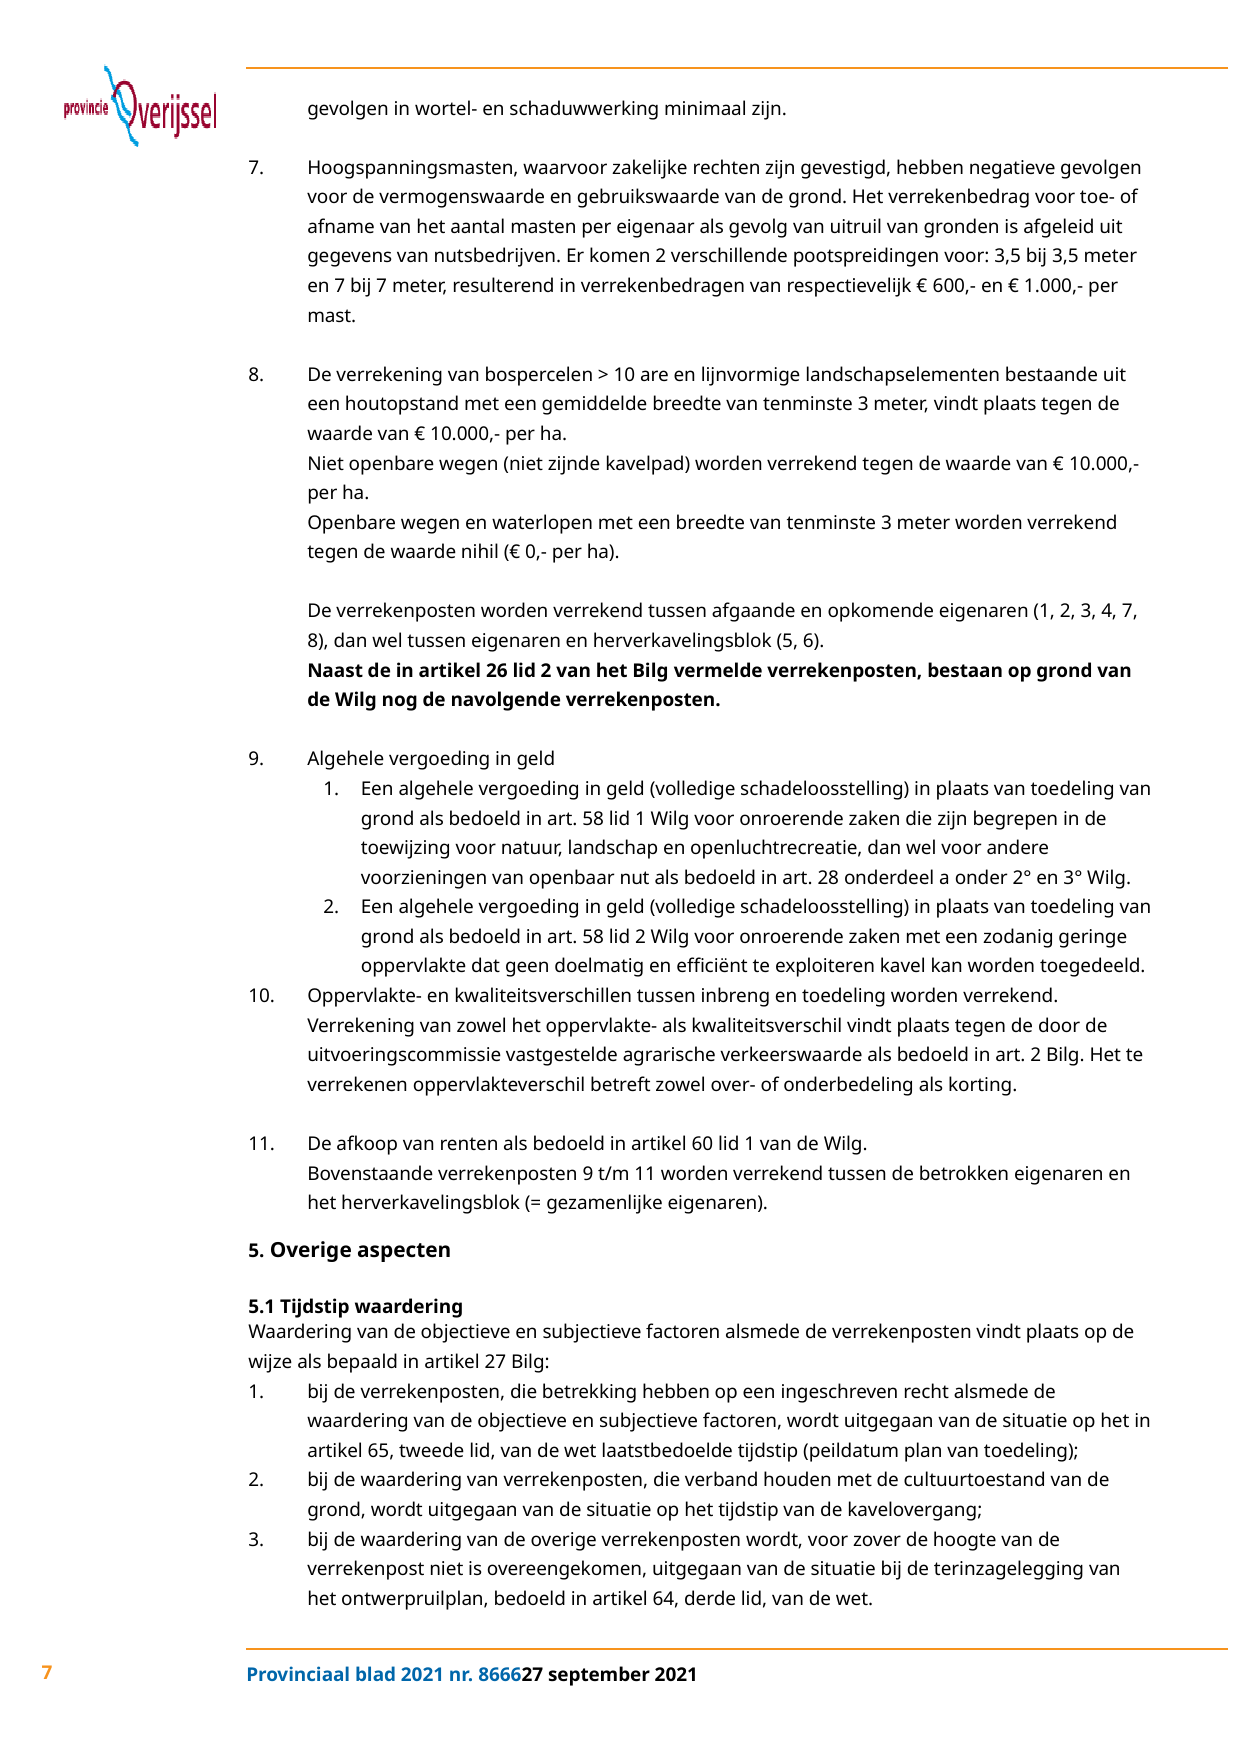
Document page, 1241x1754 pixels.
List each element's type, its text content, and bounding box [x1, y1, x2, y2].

list gevolgen in wortel- en schaduwwerking minimaal zijn. [248, 95, 1152, 121]
list Algehele vergoeding in geld [248, 746, 1152, 771]
list De verrekenposten worden verrekend tussen afgaande en opkomende eigenaren (1, 2, 3, 4, 7, 8), dan wel tussen eigenaren en herverkavelingsblok (5, 6). [248, 598, 1152, 653]
list Een algehele vergoeding in geld (volledige schadeloosstelling) in plaats van toedeling van grond als bedoeld in art. 58 lid 2 Wilg voor onroerende zaken met een zodanig geringe oppervlakte dat geen doelmatig en efficiënt te exploiteren kavel kan worden toegedeeld. [323, 893, 1152, 978]
list Niet openbare wegen (niet zijnde kavelpad) worden verrekend tegen de waarde van € 10.000,- per ha. [248, 450, 1152, 505]
list De afkoop van renten als bedoeld in artikel 60 lid 1 van de Wilg. [248, 1130, 1152, 1156]
text 5. Overige aspecten [248, 1235, 1152, 1263]
list Bovenstaande verrekenposten 9 t/m 11 worden verrekend tussen de betrokken eigenaren en het herverkavelingsblok (= gezamenlijke eigenaren). [248, 1160, 1152, 1215]
list Naast de in artikel 26 lid 2 van het Bilg vermelde verrekenposten, bestaan op grond van de Wilg nog de navolgende verrekenposten. [248, 657, 1152, 712]
list bij de waardering van verrekenposten, die verband houden met de cultuurtoestand van de grond, wordt uitgegaan van de situatie op het tijdstip van de kavelovergang; [248, 1467, 1152, 1522]
list bij de waardering van de overige verrekenposten wordt, voor zover de hoogte van de verrekenpost niet is overeengekomen, uitgegaan van de situatie bij de terinzagelegging van het ontwerpruilplan, bedoeld in artikel 64, derde lid, van de wet. [248, 1526, 1152, 1611]
text Waardering van de objectieve en subjectieve factoren alsmede de verrekenposten vindt plaats op de wijze als bepaald in artikel 27 Bilg: [248, 1319, 1152, 1374]
list De verrekening van bospercelen > 10 are en lijnvormige landschapselementen bestaande uit een houtopstand met een gemiddelde breedte van tenminste 3 meter, vindt plaats tegen de waarde van € 10.000,- per ha. [248, 361, 1152, 446]
list Een algehele vergoeding in geld (volledige schadeloosstelling) in plaats van toedeling van grond als bedoeld in art. 58 lid 1 Wilg voor onroerende zaken die zijn begrepen in de toewijzing voor natuur, landschap en openluchtrecreatie, dan wel voor andere voorzieningen van openbaar nut als bedoeld in art. 28 onderdeel a onder 2° en 3° Wilg. [323, 775, 1152, 890]
list Hoogspanningsmasten, waarvoor zakelijke rechten zijn gevestigd, hebben negatieve gevolgen voor de vermogenswaarde en gebruikswaarde van de grond. Het verrekenbedrag voor toe- of afname van het aantal masten per eigenaar als gevolg van uitruil van gronden is afgeleid uit gegevens van nutsbedrijven. Er komen 2 verschillende pootspreidingen voor: 3,5 bij 3,5 meter en 7 bij 7 meter, resulterend in verrekenbedragen van respectievelijk € 600,- en € 1.000,- per mast. [248, 154, 1152, 328]
list Openbare wegen en waterlopen met een breedte van tenminste 3 meter worden verrekend tegen de waarde nihil (€ 0,- per ha). [248, 509, 1152, 564]
text 5.1 Tijdstip waardering [248, 1293, 1152, 1319]
list Oppervlakte- en kwaliteitsverschillen tussen inbreng en toedeling worden verrekend. Verrekening van zowel het oppervlakte- als kwaliteitsverschil vindt plaats tegen de door de uitvoeringscommissie vastgestelde agrarische verkeerswaarde als bedoeld in art. 2 Bilg. Het te verrekenen oppervlakteverschil betreft zowel over- of onderbedeling als korting. [248, 982, 1152, 1097]
picture [41, 47, 231, 172]
list bij de verrekenposten, die betrekking hebben op een ingeschreven recht alsmede de waardering van de objectieve en subjectieve factoren, wordt uitgegaan van de situatie op het in artikel 65, tweede lid, van de wet laatstbedoelde tijdstip (peildatum plan van toedeling); [248, 1378, 1152, 1463]
